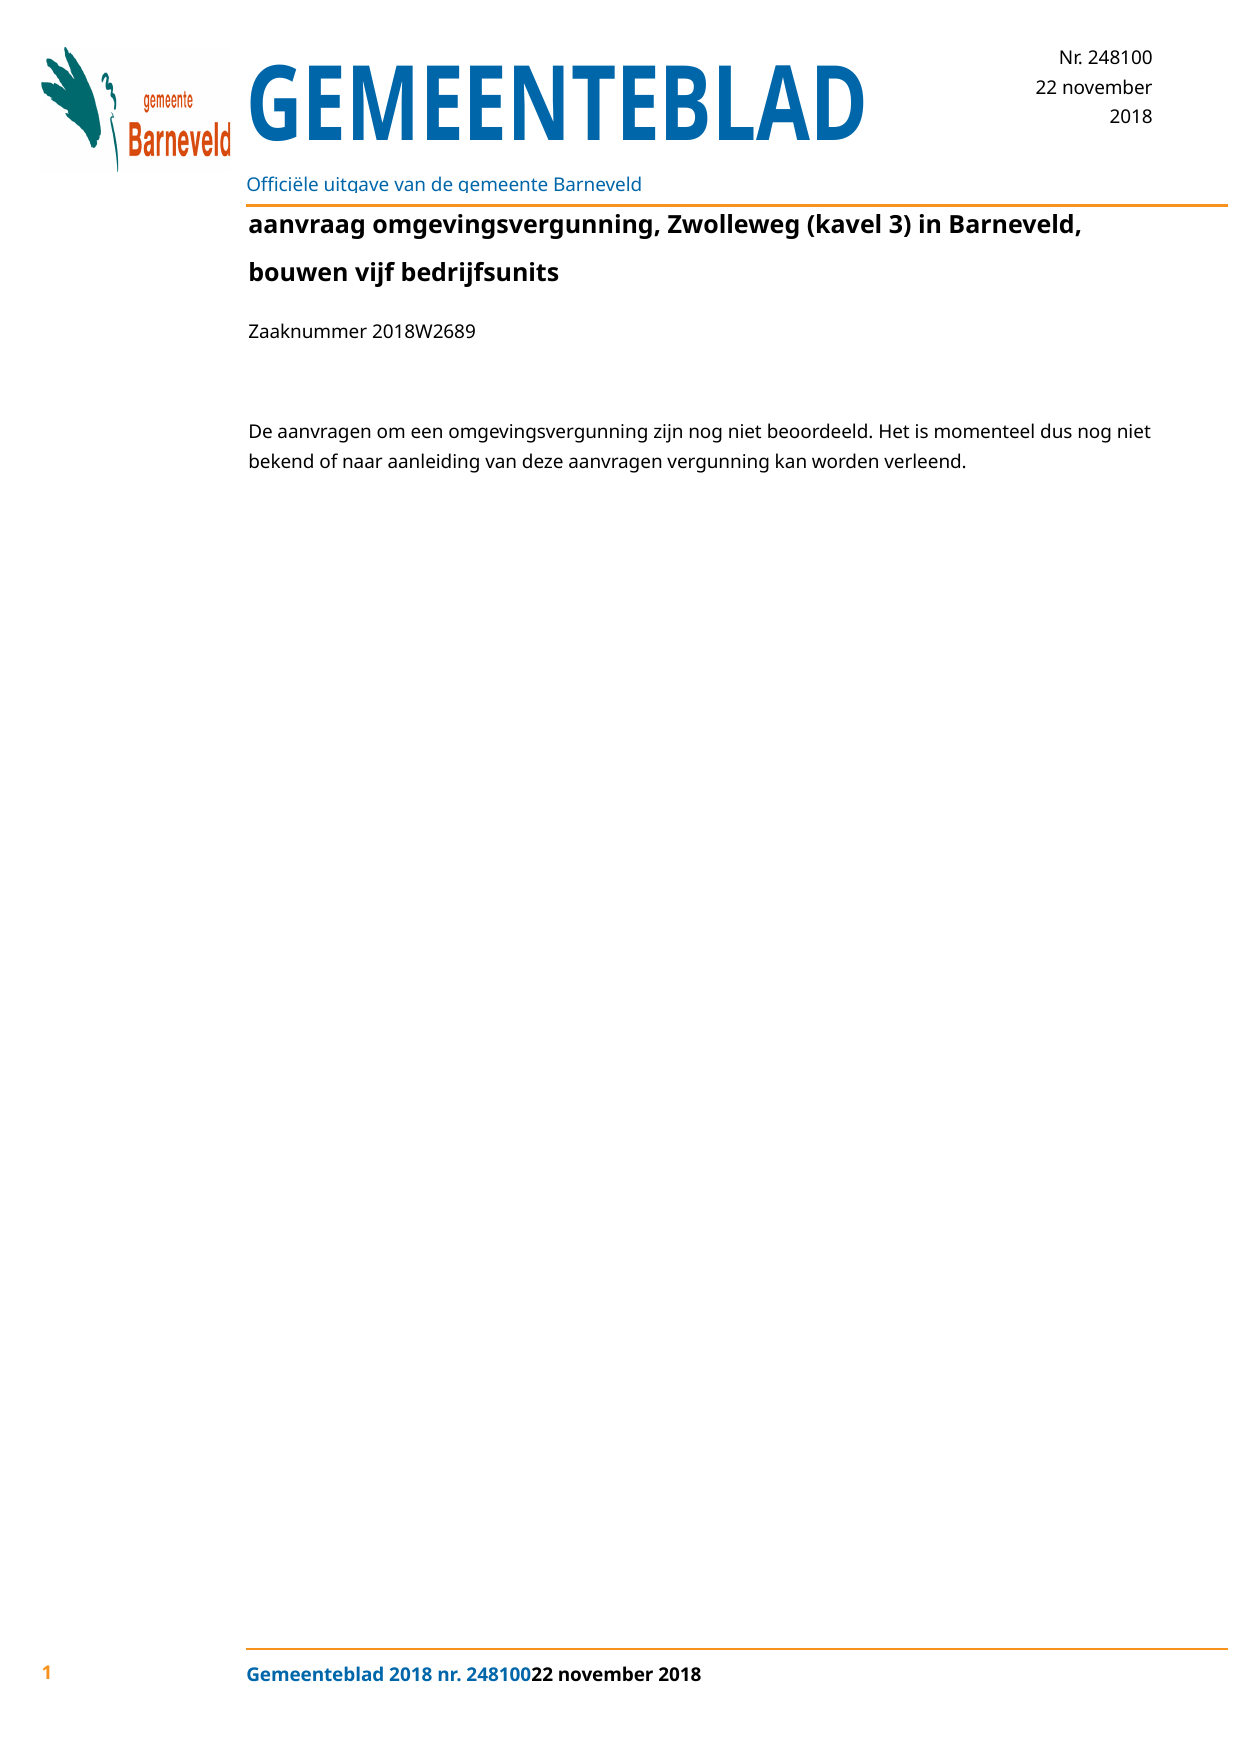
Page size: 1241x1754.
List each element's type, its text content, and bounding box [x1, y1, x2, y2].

picture [41, 47, 231, 172]
text aanvraag omgevingsvergunning, Zwolleweg (kavel 3) in Barneveld, bouwen vijf bedrijfsunits [248, 207, 1152, 288]
text De aanvragen om een omgevingsvergunning zijn nog niet beoordeeld. Het is momenteel dus nog niet bekend of naar aanleiding van deze aanvragen vergunning kan worden verleend. [248, 419, 1152, 474]
text Zaaknummer 2018W2689 [248, 318, 1152, 344]
